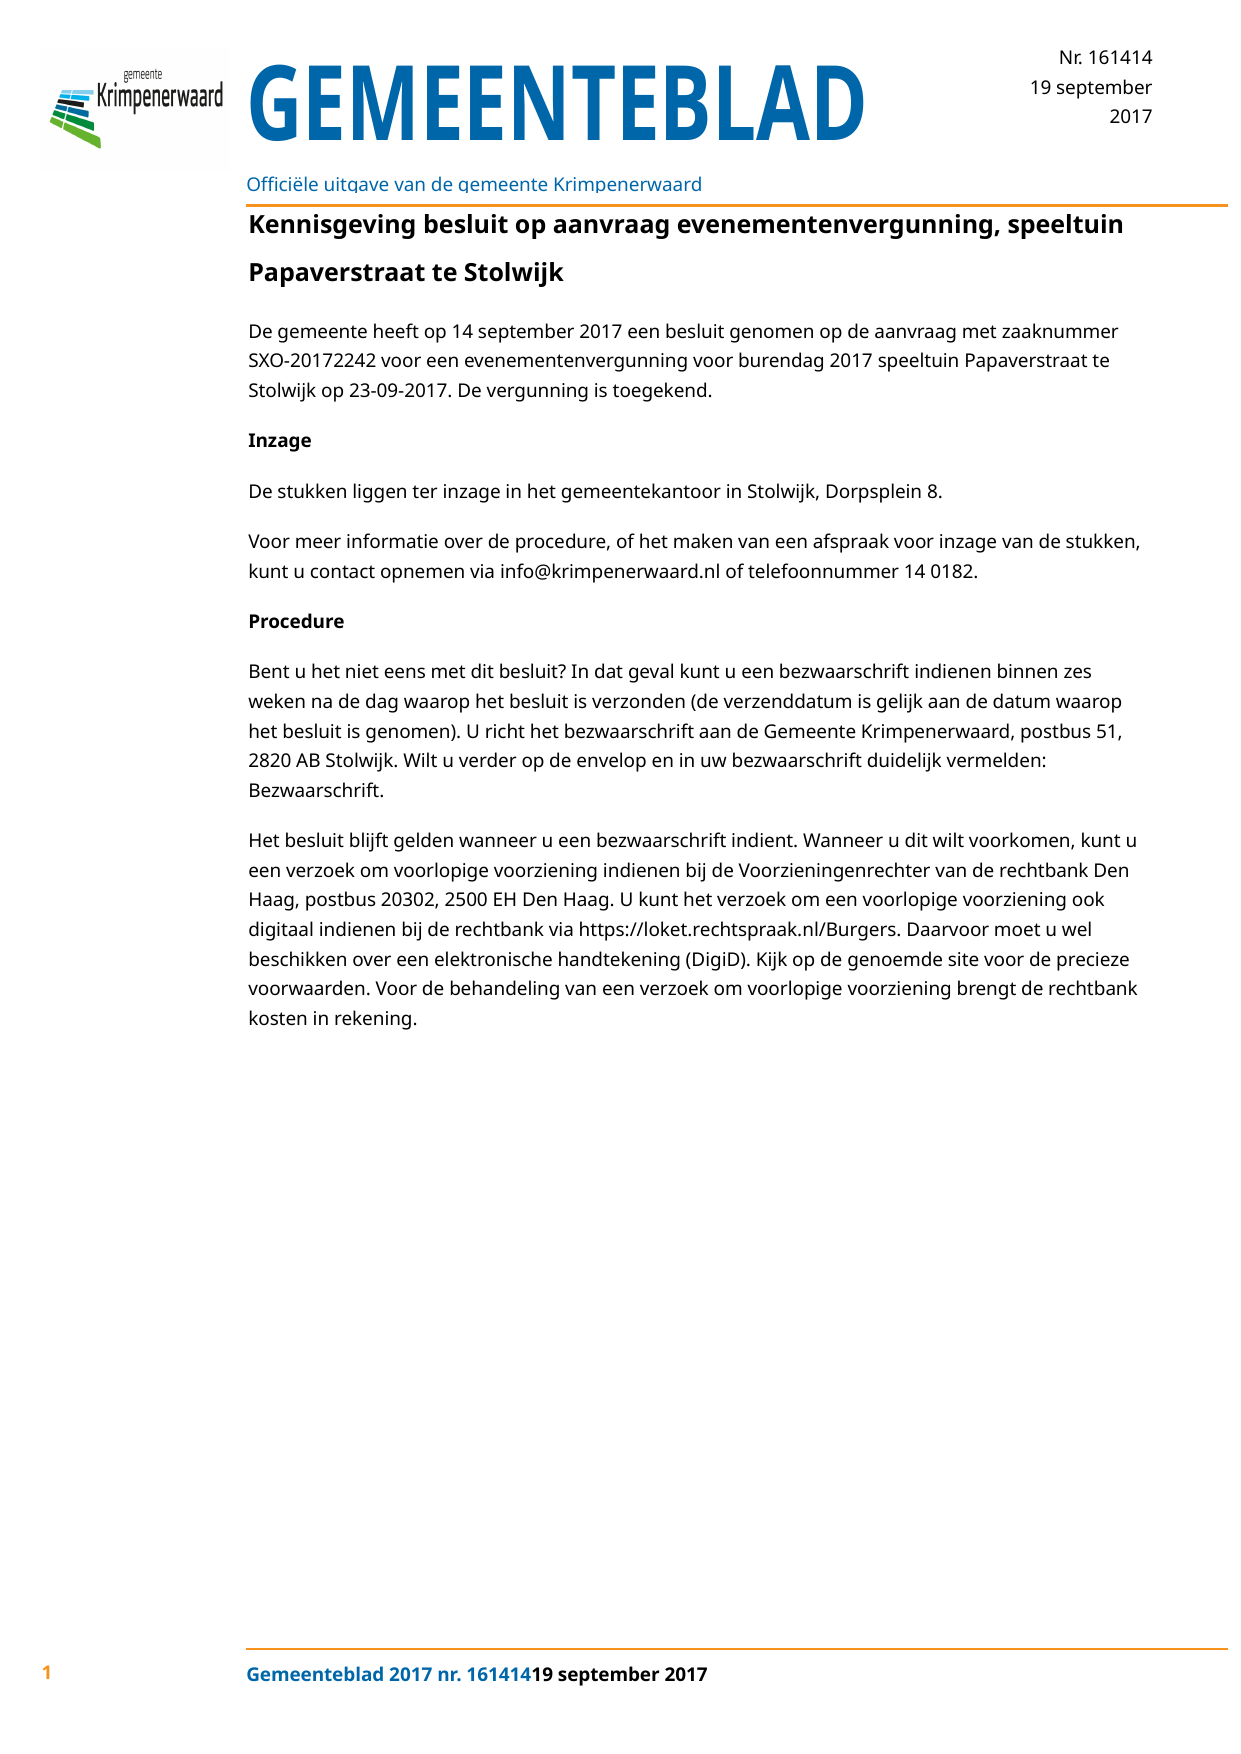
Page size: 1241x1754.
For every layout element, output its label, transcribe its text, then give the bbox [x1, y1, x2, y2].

text Kennisgeving besluit op aanvraag evenementenvergunning, speeltuin Papaverstraat te Stolwijk [248, 207, 1152, 288]
text De stukken liggen ter inzage in het gemeentekantoor in Stolwijk, Dorpsplein 8. [248, 478, 1152, 504]
text Procedure [248, 608, 1152, 634]
picture [41, 47, 231, 172]
text Voor meer informatie over de procedure, of het maken van een afspraak voor inzage van de stukken, kunt u contact opnemen via info@krimpenerwaard.nl of telefoonnummer 14 0182. [248, 528, 1152, 584]
text Het besluit blijft gelden wanneer u een bezwaarschrift indient. Wanneer u dit wilt voorkomen, kunt u een verzoek om voorlopige voorziening indienen bij de Voorzieningenrechter van de rechtbank Den Haag, postbus 20302, 2500 EH Den Haag. U kunt het verzoek om een voorlopige voorziening ook digitaal indienen bij de rechtbank via https://loket.rechtspraak.nl/Burgers. Daarvoor moet u wel beschikken over een elektronische handtekening (DigiD). Kijk op de genoemde site voor de precieze voorwaarden. Voor de behandeling van een verzoek om voorlopige voorziening brengt de rechtbank kosten in rekening. [248, 827, 1152, 1031]
text Bent u het niet eens met dit besluit? In dat geval kunt u een bezwaarschrift indienen binnen zes weken na de dag waarop het besluit is verzonden (de verzenddatum is gelijk aan de datum waarop het besluit is genomen). U richt het bezwaarschrift aan de Gemeente Krimpenerwaard, postbus 51, 2820 AB Stolwijk. Wilt u verder op de envelop en in uw bezwaarschrift duidelijk vermelden: Bezwaarschrift. [248, 659, 1152, 803]
text Inzage [248, 427, 1152, 453]
text De gemeente heeft op 14 september 2017 een besluit genomen op de aanvraag met zaaknummer SXO-20172242 voor een evenementenvergunning voor burendag 2017 speeltuin Papaverstraat te Stolwijk op 23-09-2017. De vergunning is toegekend. [248, 318, 1152, 403]
